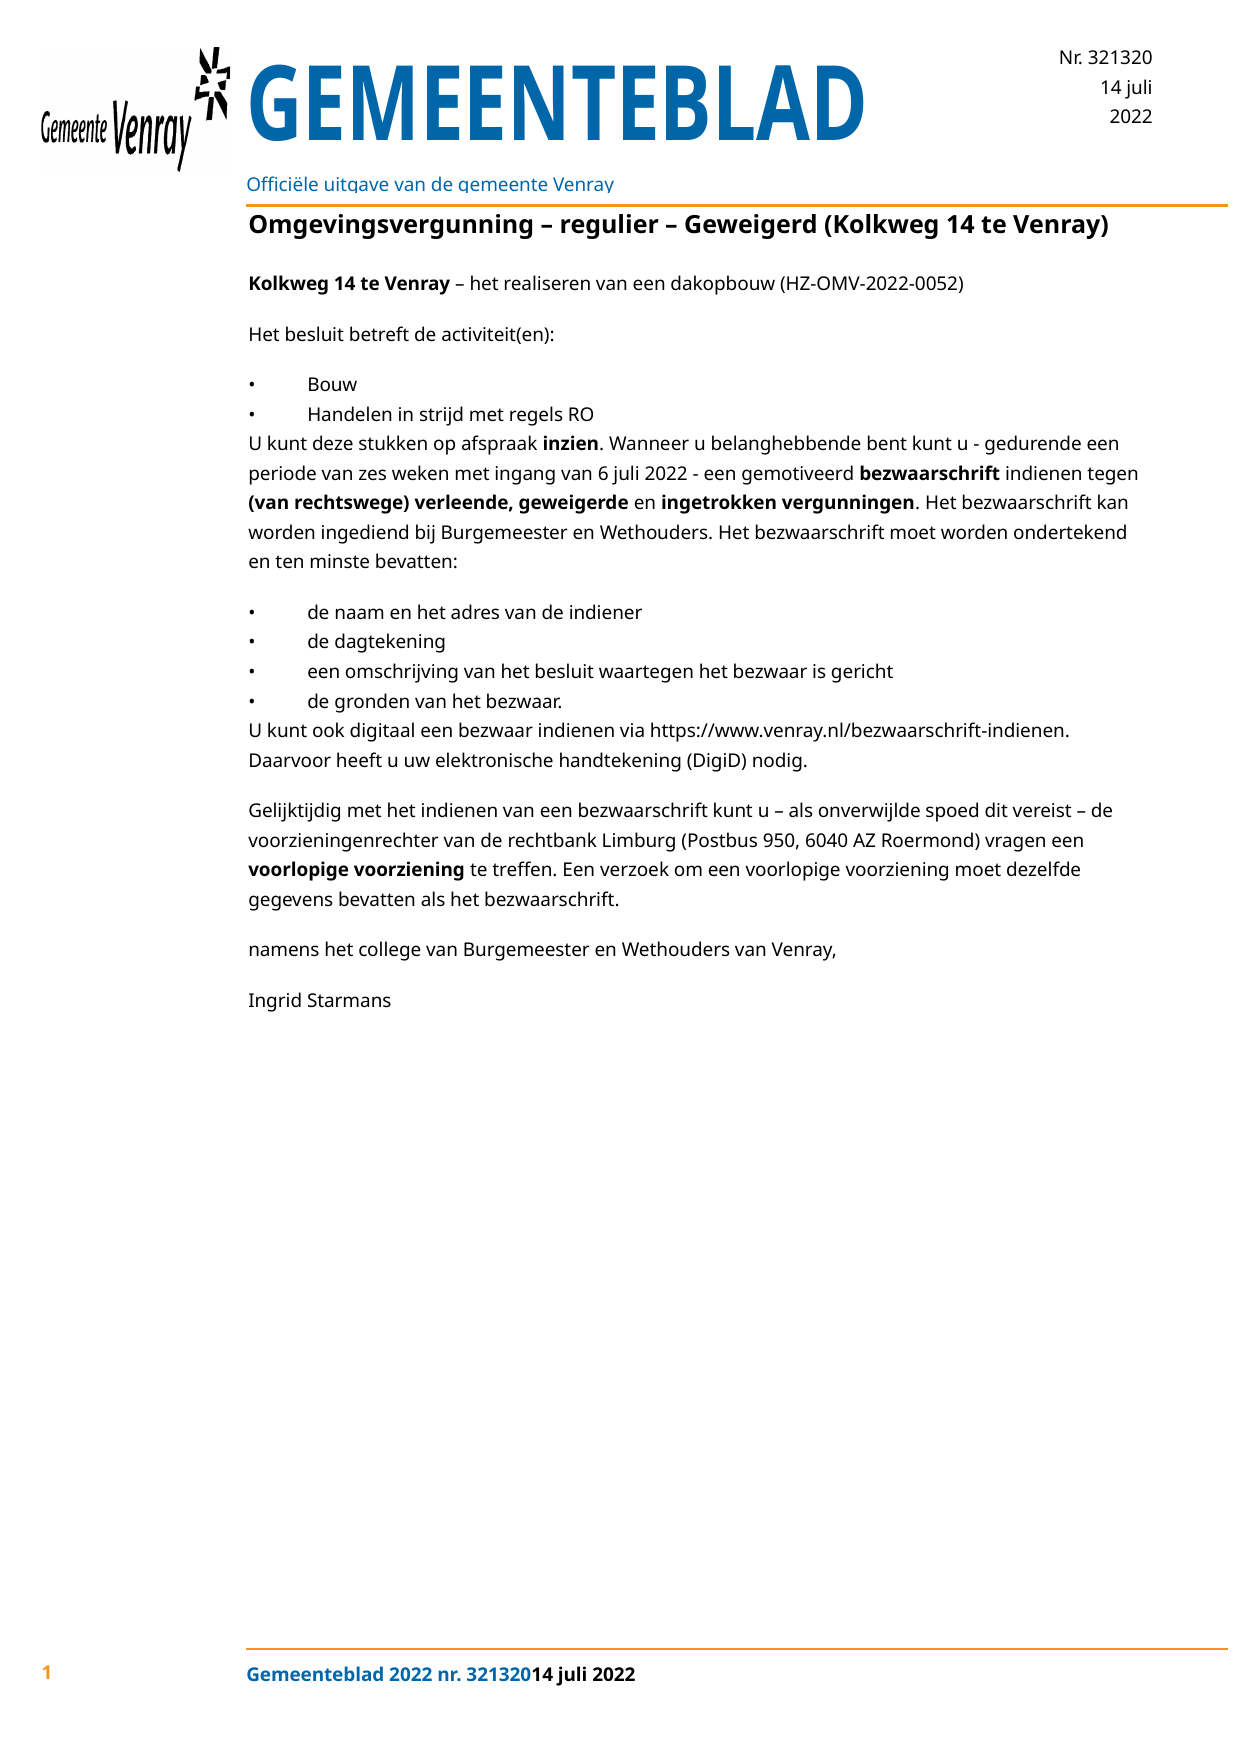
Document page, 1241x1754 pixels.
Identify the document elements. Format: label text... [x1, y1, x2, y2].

list de naam en het adres van de indiener [248, 599, 1152, 625]
text Kolkweg 14 te Venray – het realiseren van een dakopbouw (HZ-OMV-2022-0052) [248, 270, 1152, 296]
text Gelijktijdig met het indienen van een bezwaarschrift kunt u – als onverwijlde spoed dit vereist – de voorzieningenrechter van de rechtbank Limburg (Postbus 950, 6040 AZ Roermond) vragen een voorlopige voorziening te treffen. Een verzoek om een voorlopige voorziening moet dezelfde gegevens bevatten als het bezwaarschrift. [248, 797, 1152, 912]
text Het besluit betreft de activiteit(en): [248, 321, 1152, 346]
list een omschrijving van het besluit waartegen het bezwaar is gericht [248, 658, 1152, 684]
text namens het college van Burgemeester en Wethouders van Venray, [248, 937, 1152, 962]
picture [41, 47, 231, 172]
list de gronden van het bezwaar. [248, 688, 1152, 713]
text U kunt ook digitaal een bezwaar indienen via https://www.venray.nl/bezwaarschrift-indienen. Daarvoor heeft u uw elektronische handtekening (DigiD) nodig. [248, 717, 1152, 773]
list de dagtekening [248, 629, 1152, 654]
text Omgevingsvergunning – regulier – Geweigerd (Kolkweg 14 te Venray) [248, 207, 1152, 241]
text Ingrid Starmans [248, 987, 1152, 1013]
list Bouw [248, 371, 1152, 397]
text U kunt deze stukken op afspraak inzien. Wanneer u belanghebbende bent kunt u - gedurende een periode van zes weken met ingang van 6 juli 2022 - een gemotiveerd bezwaarschrift indienen tegen (van rechtswege) verleende, geweigerde en ingetrokken vergunningen. Het bezwaarschrift kan worden ingediend bij Burgemeester en Wethouders. Het bezwaarschrift moet worden ondertekend en ten minste bevatten: [248, 430, 1152, 574]
list Handelen in strijd met regels RO [248, 401, 1152, 426]
